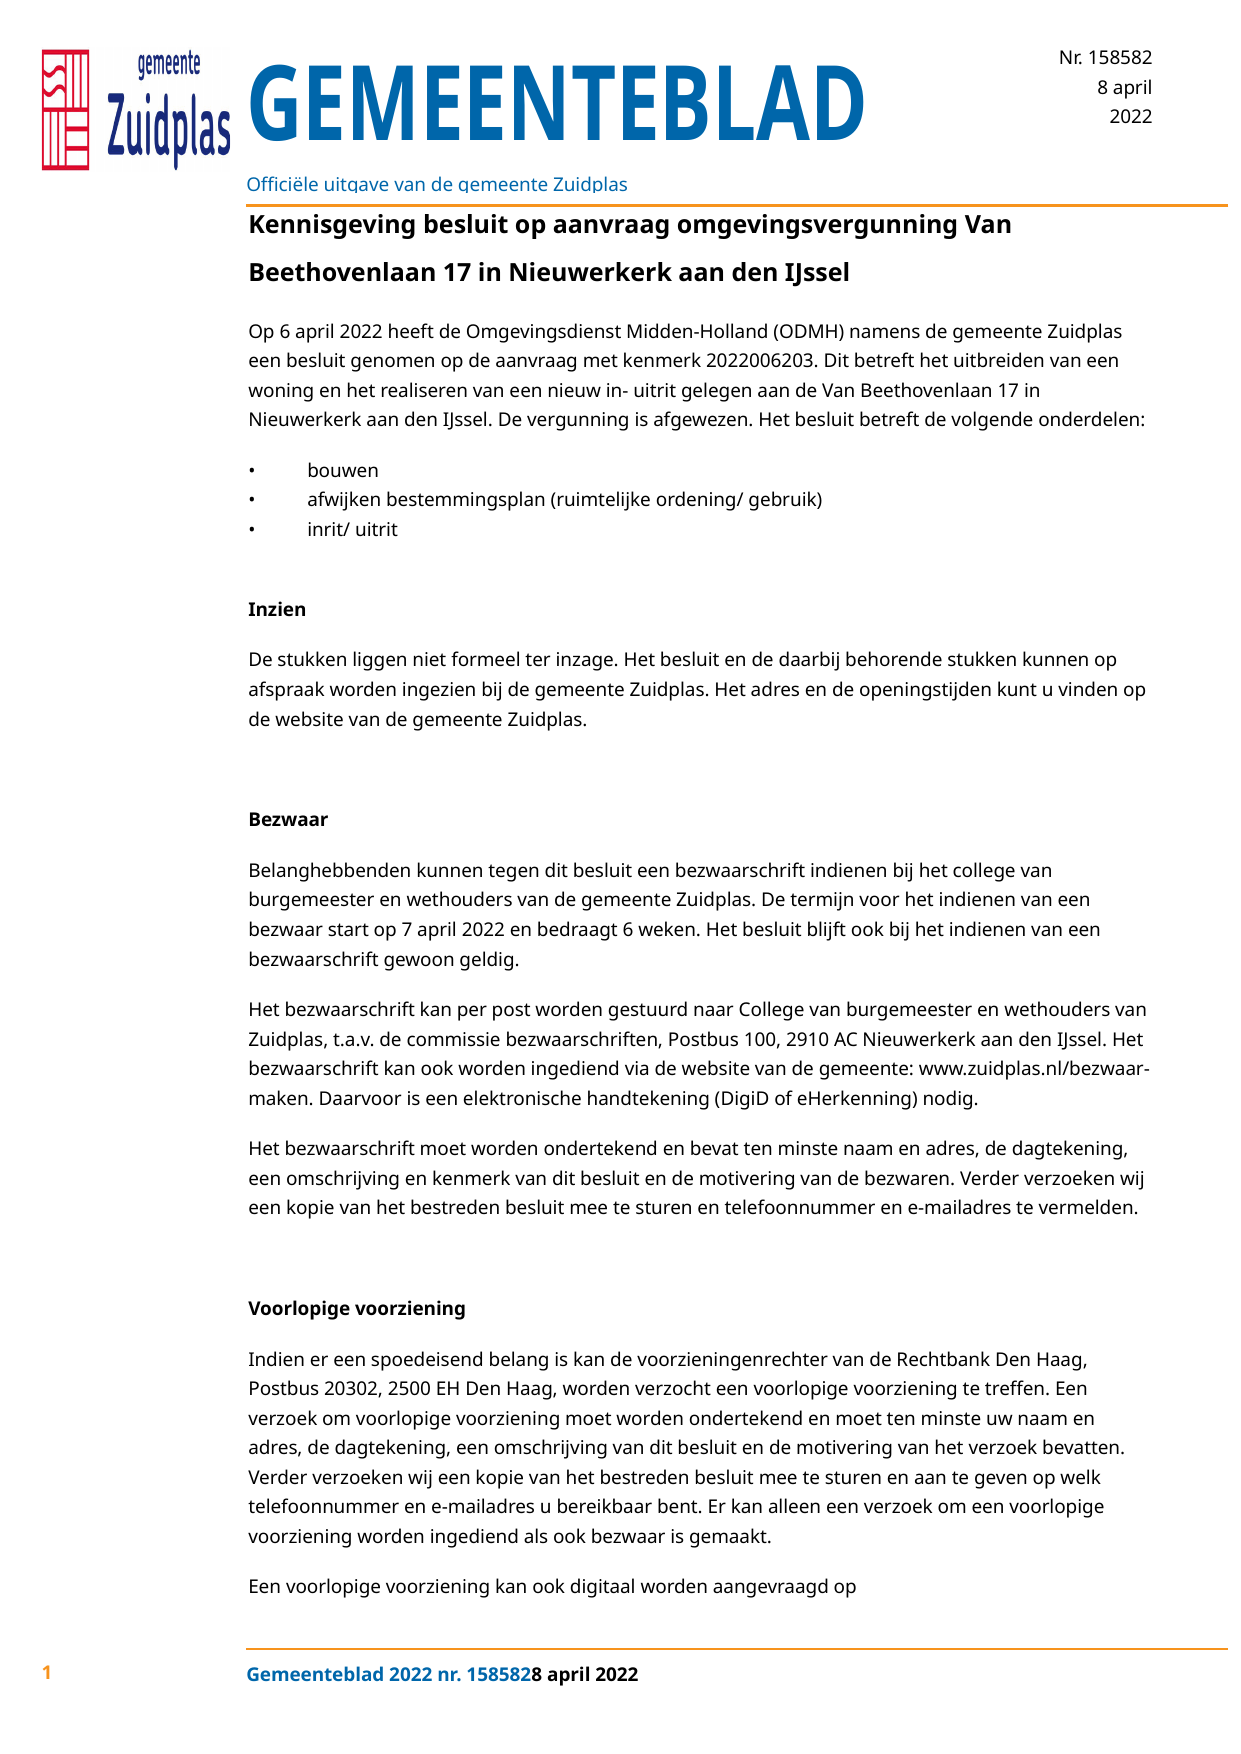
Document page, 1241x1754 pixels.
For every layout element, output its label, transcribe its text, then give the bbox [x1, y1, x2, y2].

text Bezwaar [248, 807, 1152, 832]
text Inzien [248, 596, 1152, 622]
text De stukken liggen niet formeel ter inzage. Het besluit en de daarbij behorende stukken kunnen op afspraak worden ingezien bij de gemeente Zuidplas. Het adres en de openingstijden kunt u vinden op de website van de gemeente Zuidplas. [248, 647, 1152, 732]
text Het bezwaarschrift kan per post worden gestuurd naar College van burgemeester en wethouders van Zuidplas, t.a.v. de commissie bezwaarschriften, Postbus 100, 2910 AC Nieuwerkerk aan den IJssel. Het bezwaarschrift kan ook worden ingediend via de website van de gemeente: www.zuidplas.nl/bezwaar-maken. Daarvoor is een elektronische handtekening (DigiD of eHerkenning) nodig. [248, 996, 1152, 1111]
text Belanghebbenden kunnen tegen dit besluit een bezwaarschrift indienen bij het college van burgemeester en wethouders van de gemeente Zuidplas. De termijn voor het indienen van een bezwaar start op 7 april 2022 en bedraagt 6 weken. Het besluit blijft ook bij het indienen van een bezwaarschrift gewoon geldig. [248, 857, 1152, 972]
text Voorlopige voorziening [248, 1295, 1152, 1321]
picture [41, 47, 231, 172]
text Het bezwaarschrift moet worden ondertekend en bevat ten minste naam en adres, de dagtekening, een omschrijving en kenmerk van dit besluit en de motivering van de bezwaren. Verder verzoeken wij een kopie van het bestreden besluit mee te sturen en telefoonnummer en e-mailadres te vermelden. [248, 1135, 1152, 1220]
text Kennisgeving besluit op aanvraag omgevingsvergunning Van Beethovenlaan 17 in Nieuwerkerk aan den IJssel [248, 207, 1152, 288]
text Op 6 april 2022 heeft de Omgevingsdienst Midden-Holland (ODMH) namens de gemeente Zuidplas een besluit genomen op de aanvraag met kenmerk 2022006203. Dit betreft het uitbreiden van een woning en het realiseren van een nieuw in- uitrit gelegen aan de Van Beethovenlaan 17 in Nieuwerkerk aan den IJssel. De vergunning is afgewezen. Het besluit betreft de volgende onderdelen: [248, 318, 1152, 432]
list afwijken bestemmingsplan (ruimtelijke ordening/ gebruik) [248, 487, 1152, 512]
list inrit/ uitrit [248, 516, 1152, 542]
text Indien er een spoedeisend belang is kan de voorzieningenrechter van de Rechtbank Den Haag, Postbus 20302, 2500 EH Den Haag, worden verzocht een voorlopige voorziening te treffen. Een verzoek om voorlopige voorziening moet worden ondertekend en moet ten minste uw naam en adres, de dagtekening, een omschrijving van dit besluit en de motivering van het verzoek bevatten. Verder verzoeken wij een kopie van het bestreden besluit mee te sturen en aan te geven op welk telefoonnummer en e-mailadres u bereikbaar bent. Er kan alleen een verzoek om een voorlopige voorziening worden ingediend als ook bezwaar is gemaakt. [248, 1346, 1152, 1549]
list bouwen [248, 457, 1152, 483]
text Een voorlopige voorziening kan ook digitaal worden aangevraagd op [248, 1574, 1152, 1599]
